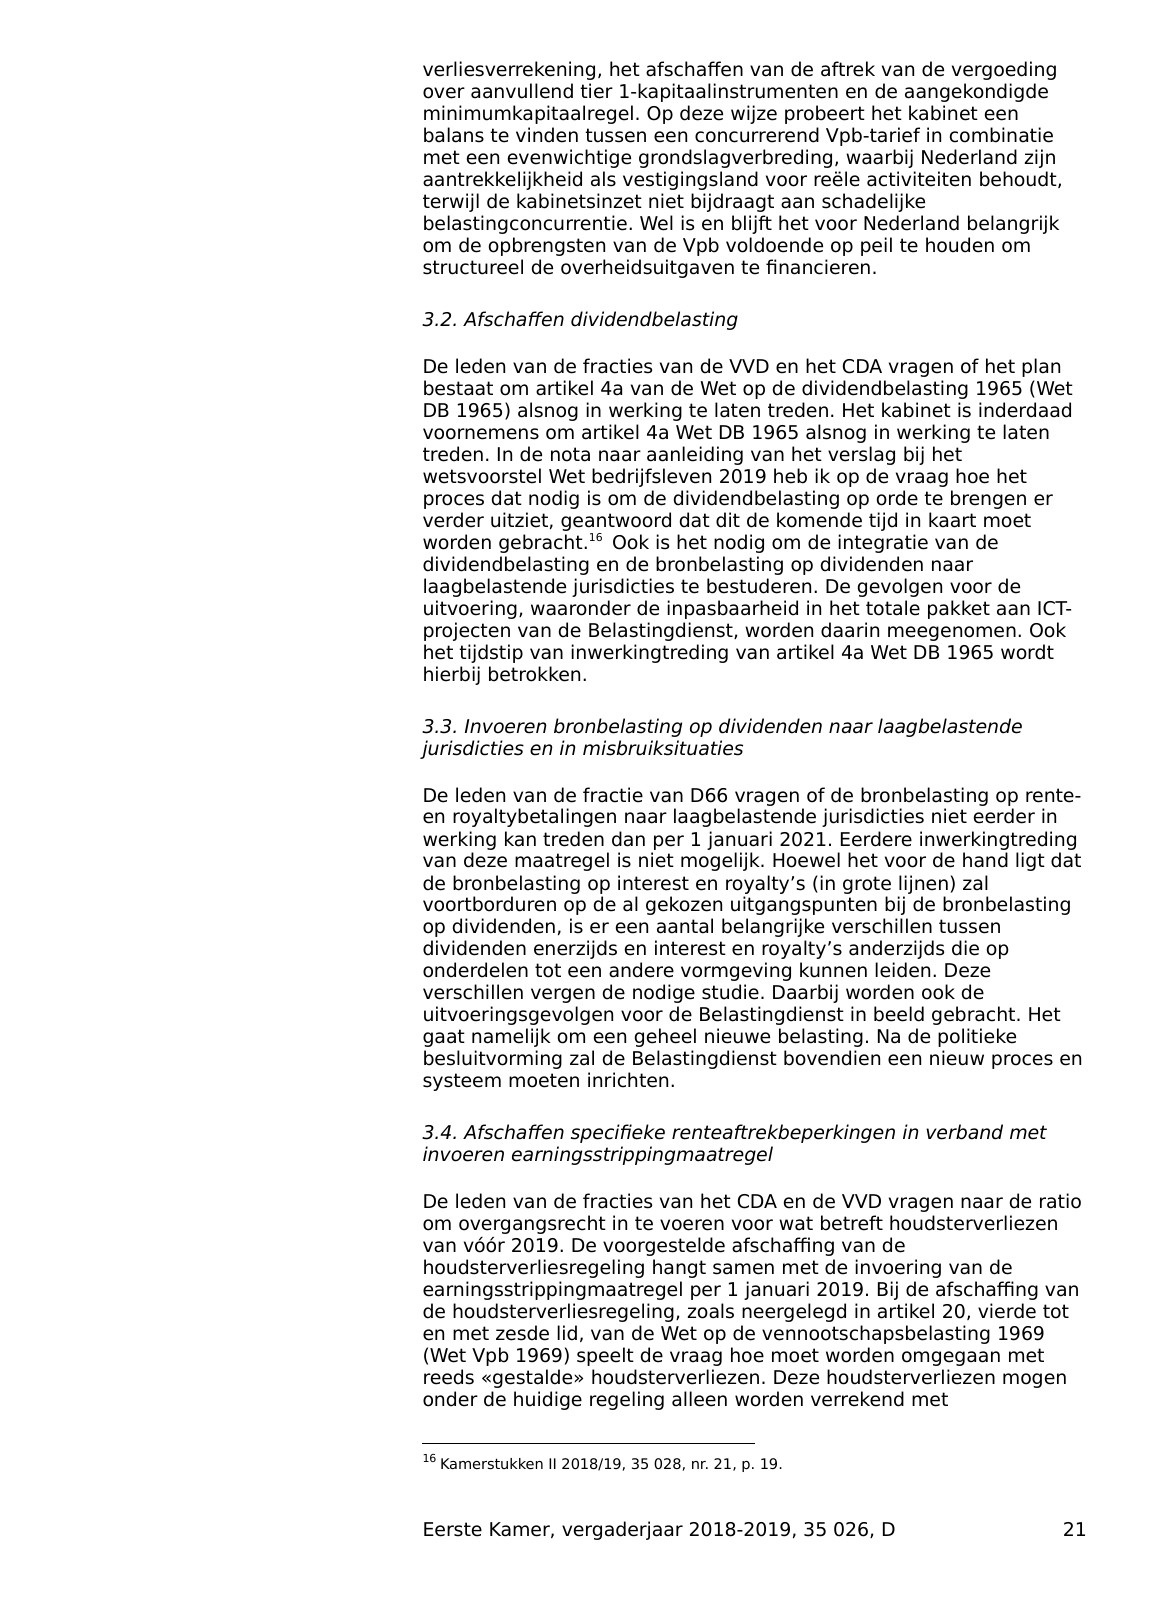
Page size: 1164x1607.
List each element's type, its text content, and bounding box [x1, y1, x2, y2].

subtitle 3.4. Afschaffen specifieke renteaftrekbeperkingen in verband met invoeren earningsstrippingmaatregel [422, 1122, 1087, 1166]
text verliesverrekening, het afschaffen van de aftrek van de vergoeding over aanvullend tier 1-kapitaalinstrumenten en de aangekondigde minimumkapitaalregel. Op deze wijze probeert het kabinet een balans te vinden tussen een concurrerend Vpb-tarief in combinatie met een evenwichtige grondslagverbreding, waarbij Nederland zijn aantrekkelijkheid als vestigingsland voor reële activiteiten behoudt, terwijl de kabinetsinzet niet bijdraagt aan schadelijke belastingconcurrentie. Wel is en blijft het voor Nederland belangrijk om de opbrengsten van de Vpb voldoende op peil te houden om structureel de overheidsuitgaven te financieren. [422, 59, 1087, 279]
subtitle 3.2. Afschaffen dividendbelasting [422, 309, 1087, 331]
text De leden van de fracties van de VVD en het CDA vragen of het plan bestaat om artikel 4a van de Wet op de dividendbelasting 1965 (Wet DB 1965) alsnog in werking te laten treden. Het kabinet is inderdaad voornemens om artikel 4a Wet DB 1965 alsnog in werking te laten treden. In de nota naar aanleiding van het verslag bij het wetsvoorstel Wet bedrijfsleven 2019 heb ik op de vraag hoe het proces dat nodig is om de dividendbelasting op orde te brengen er verder uitziet, geantwoord dat dit de komende tijd in kaart moet worden gebracht. Ook is het nodig om de integratie van de dividendbelasting en de bronbelasting op dividenden naar laagbelastende jurisdicties te bestuderen. De gevolgen voor de uitvoering, waaronder de inpasbaarheid in het totale pakket aan ICT-projecten van de Belastingdienst, worden daarin meegenomen. Ook het tijdstip van inwerkingtreding van artikel 4a Wet DB 1965 wordt hierbij betrokken. [422, 356, 1087, 686]
text De leden van de fracties van het CDA en de VVD vragen naar de ratio om overgangsrecht in te voeren voor wat betreft houdsterverliezen van vóór 2019. De voorgestelde afschaffing van de houdsterverliesregeling hangt samen met de invoering van de earningsstrippingmaatregel per 1 januari 2019. Bij de afschaffing van de houdsterverliesregeling, zoals neergelegd in artikel 20, vierde tot en met zesde lid, van de Wet op de vennootschapsbelasting 1969 (Wet Vpb 1969) speelt de vraag hoe moet worden omgegaan met reeds «gestalde» houdsterverliezen. Deze houdsterverliezen mogen onder de huidige regeling alleen worden verrekend met [422, 1191, 1087, 1411]
subtitle 3.3. Invoeren bronbelasting op dividenden naar laagbelastende jurisdicties en in misbruiksituaties [422, 716, 1087, 759]
text Kamerstukken II 2018/19, 35 028, nr. 21, p. 19. [422, 1452, 1087, 1474]
text De leden van de fractie van D66 vragen of de bronbelasting op rente- en royaltybetalingen naar laagbelastende jurisdicties niet eerder in werking kan treden dan per 1 januari 2021. Eerdere inwerkingtreding van deze maatregel is niet mogelijk. Hoewel het voor de hand ligt dat de bronbelasting op interest en royalty’s (in grote lijnen) zal voortborduren op de al gekozen uitgangspunten bij de bronbelasting op dividenden, is er een aantal belangrijke verschillen tussen dividenden enerzijds en interest en royalty’s anderzijds die op onderdelen tot een andere vormgeving kunnen leiden. Deze verschillen vergen de nodige studie. Daarbij worden ook de uitvoeringsgevolgen voor de Belastingdienst in beeld gebracht. Het gaat namelijk om een geheel nieuwe belasting. Na de politieke besluitvorming zal de Belastingdienst bovendien een nieuw proces en systeem moeten inrichten. [422, 784, 1087, 1092]
